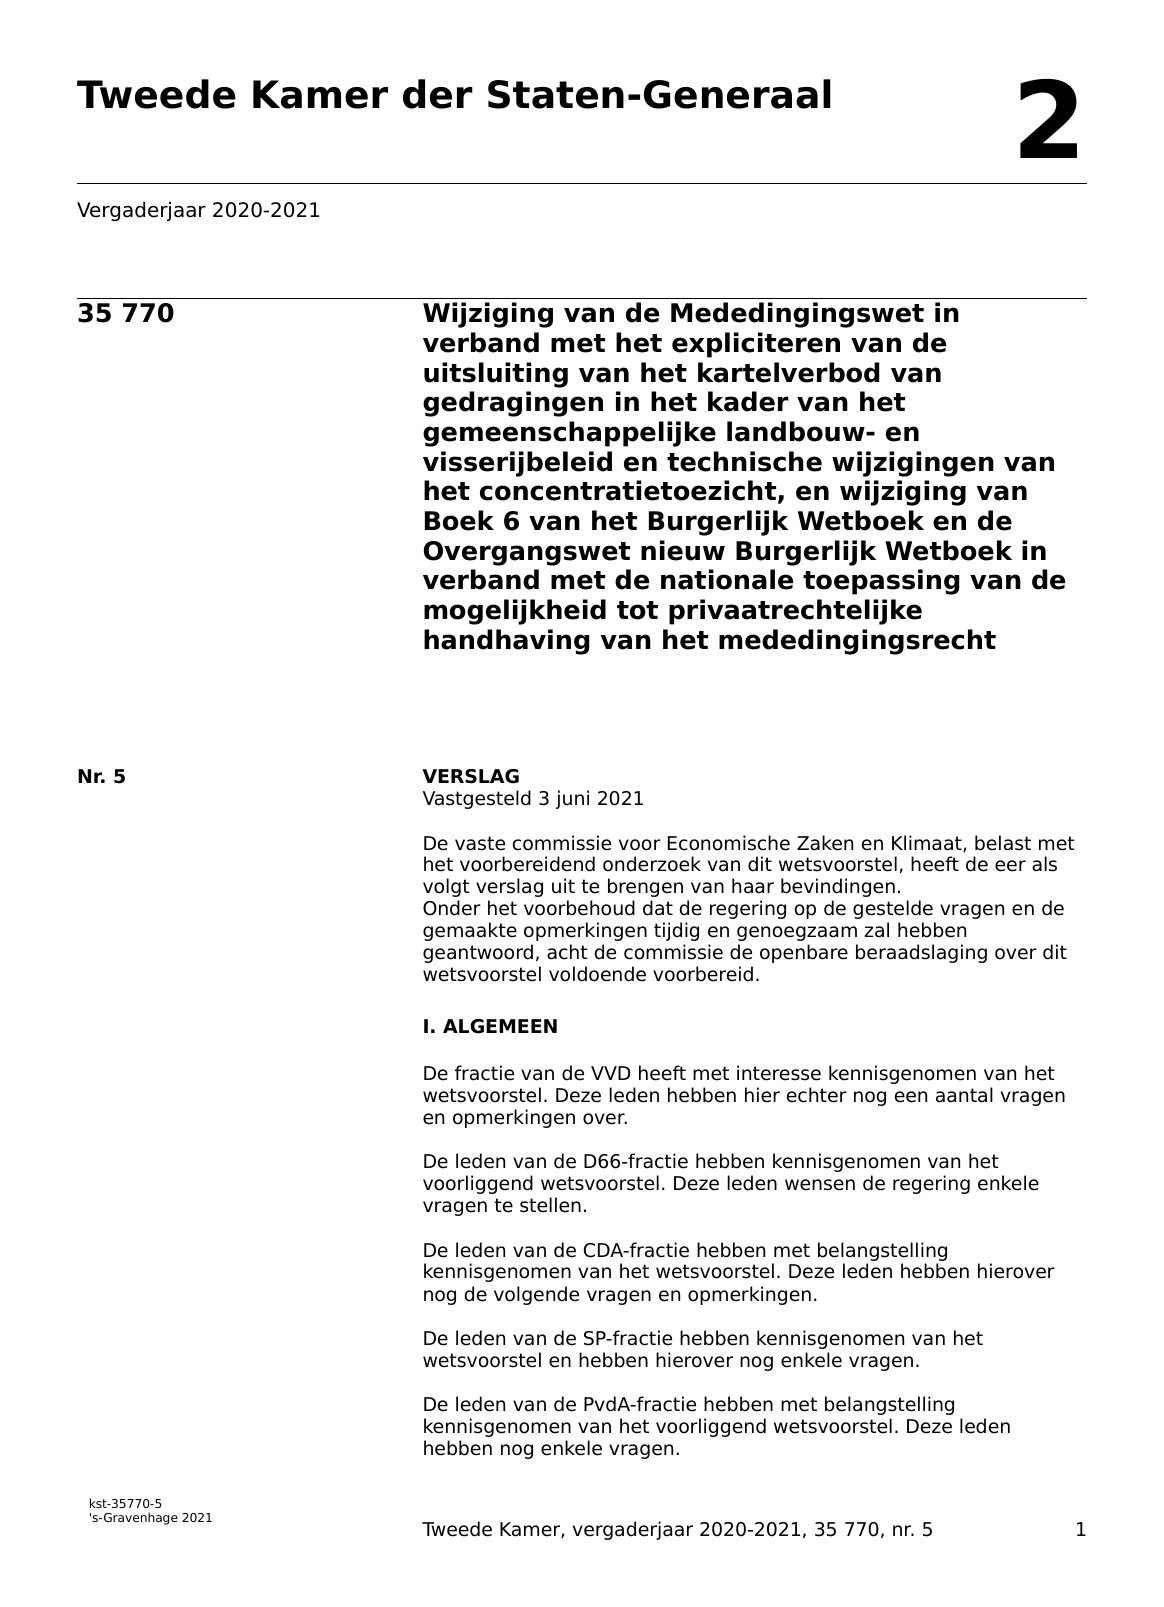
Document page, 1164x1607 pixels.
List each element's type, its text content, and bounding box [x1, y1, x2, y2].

text Vastgesteld 3 juni 2021 [422, 788, 1087, 810]
table_header 2 [886, 59, 1087, 183]
text De vaste commissie voor Economische Zaken en Klimaat, belast met het voorbereidend onderzoek van dit wetsvoorstel, heeft de eer als volgt verslag uit te brengen van haar bevindingen. [422, 832, 1087, 898]
text 's-Gravenhage 2021 [88, 1511, 323, 1525]
subtitle 35 770 Wijziging van de Mededingingswet in verband met het expliciteren van de uitsluiting van het kartelverbod van gedragingen in het kader van het gemeenschappelijke landbouw- en visserijbeleid en technische wijzigingen van het concentratietoezicht, en wijziging van Boek 6 van het Burgerlijk Wetboek en de Overgangswet nieuw Burgerlijk Wetboek in verband met de nationale toepassing van de mogelijkheid tot privaatrechtelijke handhaving van het mededingingsrecht [77, 299, 1087, 655]
text De leden van de CDA-fractie hebben met belangstelling kennisgenomen van het wetsvoorstel. Deze leden hebben hierover nog de volgende vragen en opmerkingen. [422, 1239, 1087, 1305]
text De leden van de SP-fractie hebben kennisgenomen van het wetsvoorstel en hebben hierover nog enkele vragen. [422, 1328, 1087, 1372]
text De leden van de D66-fractie hebben kennisgenomen van het voorliggend wetsvoorstel. Deze leden wensen de regering enkele vragen te stellen. [422, 1151, 1087, 1217]
subtitle Nr. 5 VERSLAG [77, 766, 1087, 788]
text kst-35770-5 [88, 1497, 323, 1511]
text De fractie van de VVD heeft met interesse kennisgenomen van het wetsvoorstel. Deze leden hebben hier echter nog een aantal vragen en opmerkingen over. [422, 1063, 1087, 1129]
table_cell Vergaderjaar 2020-2021 [77, 184, 1087, 298]
text De leden van de PvdA-fractie hebben met belangstelling kennisgenomen van het voorliggend wetsvoorstel. Deze leden hebben nog enkele vragen. [422, 1394, 1087, 1460]
table_header Tweede Kamer der Staten-Generaal [77, 59, 886, 183]
subtitle I. ALGEMEEN [422, 1016, 1087, 1038]
text Onder het voorbehoud dat de regering op de gestelde vragen en de gemaakte opmerkingen tijdig en genoegzaam zal hebben geantwoord, acht de commissie de openbare beraadslaging over dit wetsvoorstel voldoende voorbereid. [422, 898, 1087, 986]
